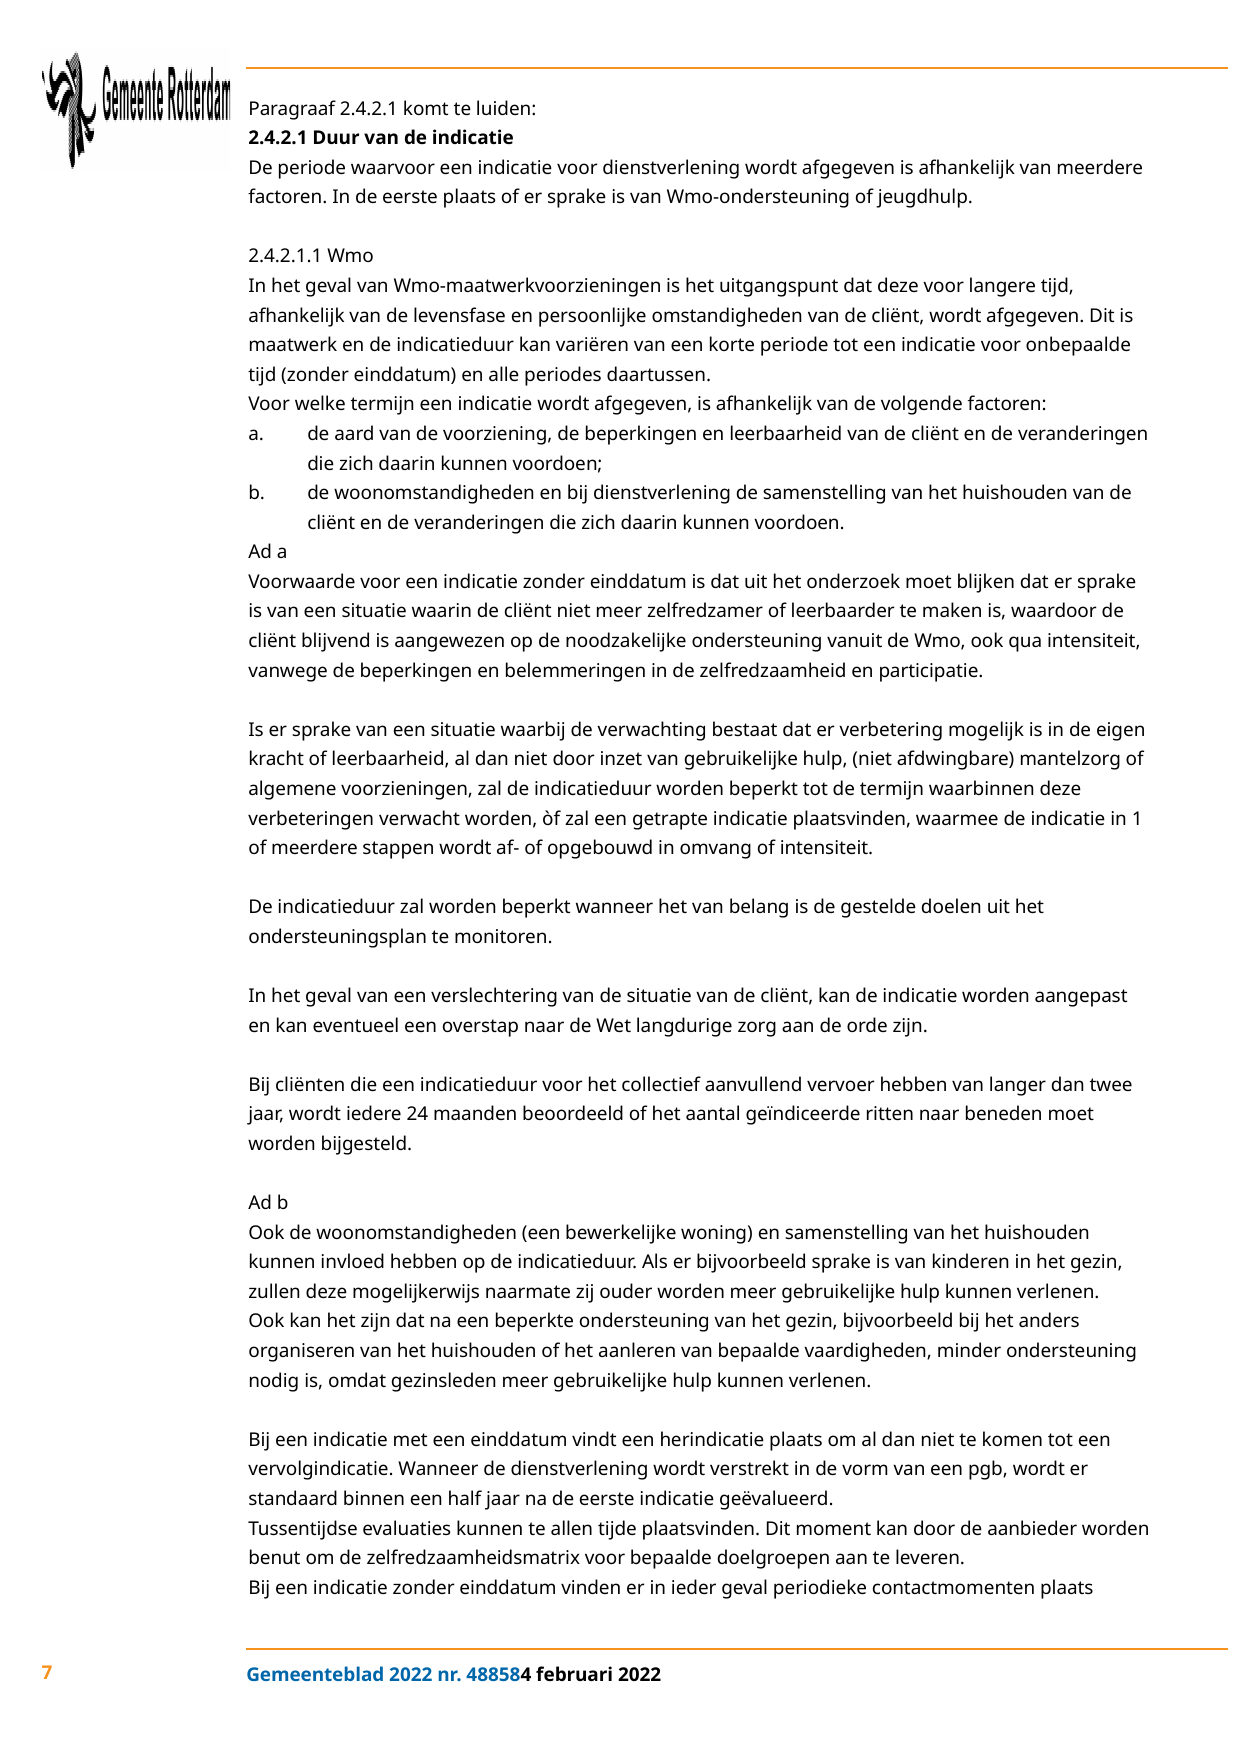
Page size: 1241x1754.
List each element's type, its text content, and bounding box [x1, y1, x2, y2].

text 2.4.2.1 Duur van de indicatie [248, 124, 1152, 150]
text Ad a [248, 538, 1152, 564]
text 2.4.2.1.1 Wmo [248, 243, 1152, 268]
text Paragraaf 2.4.2.1 komt te luiden: [248, 95, 1152, 121]
text Tussentijdse evaluaties kunnen te allen tijde plaatsvinden. Dit moment kan door de aanbieder worden benut om de zelfredzaamheidsmatrix voor bepaalde doelgroepen aan te leveren. [248, 1515, 1152, 1570]
text Bij cliënten die een indicatieduur voor het collectief aanvullend vervoer hebben van langer dan twee jaar, wordt iedere 24 maanden beoordeeld of het aantal geïndiceerde ritten naar beneden moet worden bijgesteld. [248, 1071, 1152, 1156]
text Is er sprake van een situatie waarbij de verwachting bestaat dat er verbetering mogelijk is in de eigen kracht of leerbaarheid, al dan niet door inzet van gebruikelijke hulp, (niet afdwingbare) mantelzorg of algemene voorzieningen, zal de indicatieduur worden beperkt tot de termijn waarbinnen deze verbeteringen verwacht worden, òf zal een getrapte indicatie plaatsvinden, waarmee de indicatie in 1 of meerdere stappen wordt af- of opgebouwd in omvang of intensiteit. [248, 716, 1152, 860]
text In het geval van Wmo-maatwerkvoorzieningen is het uitgangspunt dat deze voor langere tijd, afhankelijk van de levensfase en persoonlijke omstandigheden van de cliënt, wordt afgegeven. Dit is maatwerk en de indicatieduur kan variëren van een korte periode tot een indicatie voor onbepaalde tijd (zonder einddatum) en alle periodes daartussen. [248, 272, 1152, 387]
text Bij een indicatie met een einddatum vindt een herindicatie plaats om al dan niet te komen tot een vervolgindicatie. Wanneer de dienstverlening wordt verstrekt in de vorm van een pgb, wordt er standaard binnen een half jaar na de eerste indicatie geëvalueerd. [248, 1426, 1152, 1511]
list de aard van de voorziening, de beperkingen en leerbaarheid van de cliënt en de veranderingen die zich daarin kunnen voordoen; [248, 420, 1152, 476]
text In het geval van een verslechtering van de situatie van de cliënt, kan de indicatie worden aangepast en kan eventueel een overstap naar de Wet langdurige zorg aan de orde zijn. [248, 982, 1152, 1038]
text Voor welke termijn een indicatie wordt afgegeven, is afhankelijk van de volgende factoren: [248, 391, 1152, 416]
text De periode waarvoor een indicatie voor dienstverlening wordt afgegeven is afhankelijk van meerdere factoren. In de eerste plaats of er sprake is van Wmo-ondersteuning of jeugdhulp. [248, 154, 1152, 209]
text Voorwaarde voor een indicatie zonder einddatum is dat uit het onderzoek moet blijken dat er sprake is van een situatie waarin de cliënt niet meer zelfredzamer of leerbaarder te maken is, waardoor de cliënt blijvend is aangewezen op de noodzakelijke ondersteuning vanuit de Wmo, ook qua intensiteit, vanwege de beperkingen en belemmeringen in de zelfredzaamheid en participatie. [248, 568, 1152, 683]
text Bij een indicatie zonder einddatum vinden er in ieder geval periodieke contactmomenten plaats [248, 1574, 1152, 1600]
picture [41, 47, 231, 172]
text De indicatieduur zal worden beperkt wanneer het van belang is de gestelde doelen uit het ondersteuningsplan te monitoren. [248, 893, 1152, 949]
text Ook kan het zijn dat na een beperkte ondersteuning van het gezin, bijvoorbeeld bij het anders organiseren van het huishouden of het aanleren van bepaalde vaardigheden, minder ondersteuning nodig is, omdat gezinsleden meer gebruikelijke hulp kunnen verlenen. [248, 1308, 1152, 1393]
text Ad b [248, 1189, 1152, 1215]
list de woonomstandigheden en bij dienstverlening de samenstelling van het huishouden van de cliënt en de veranderingen die zich daarin kunnen voordoen. [248, 479, 1152, 535]
text Ook de woonomstandigheden (een bewerkelijke woning) en samenstelling van het huishouden kunnen invloed hebben op de indicatieduur. Als er bijvoorbeeld sprake is van kinderen in het gezin, zullen deze mogelijkerwijs naarmate zij ouder worden meer gebruikelijke hulp kunnen verlenen. [248, 1219, 1152, 1304]
